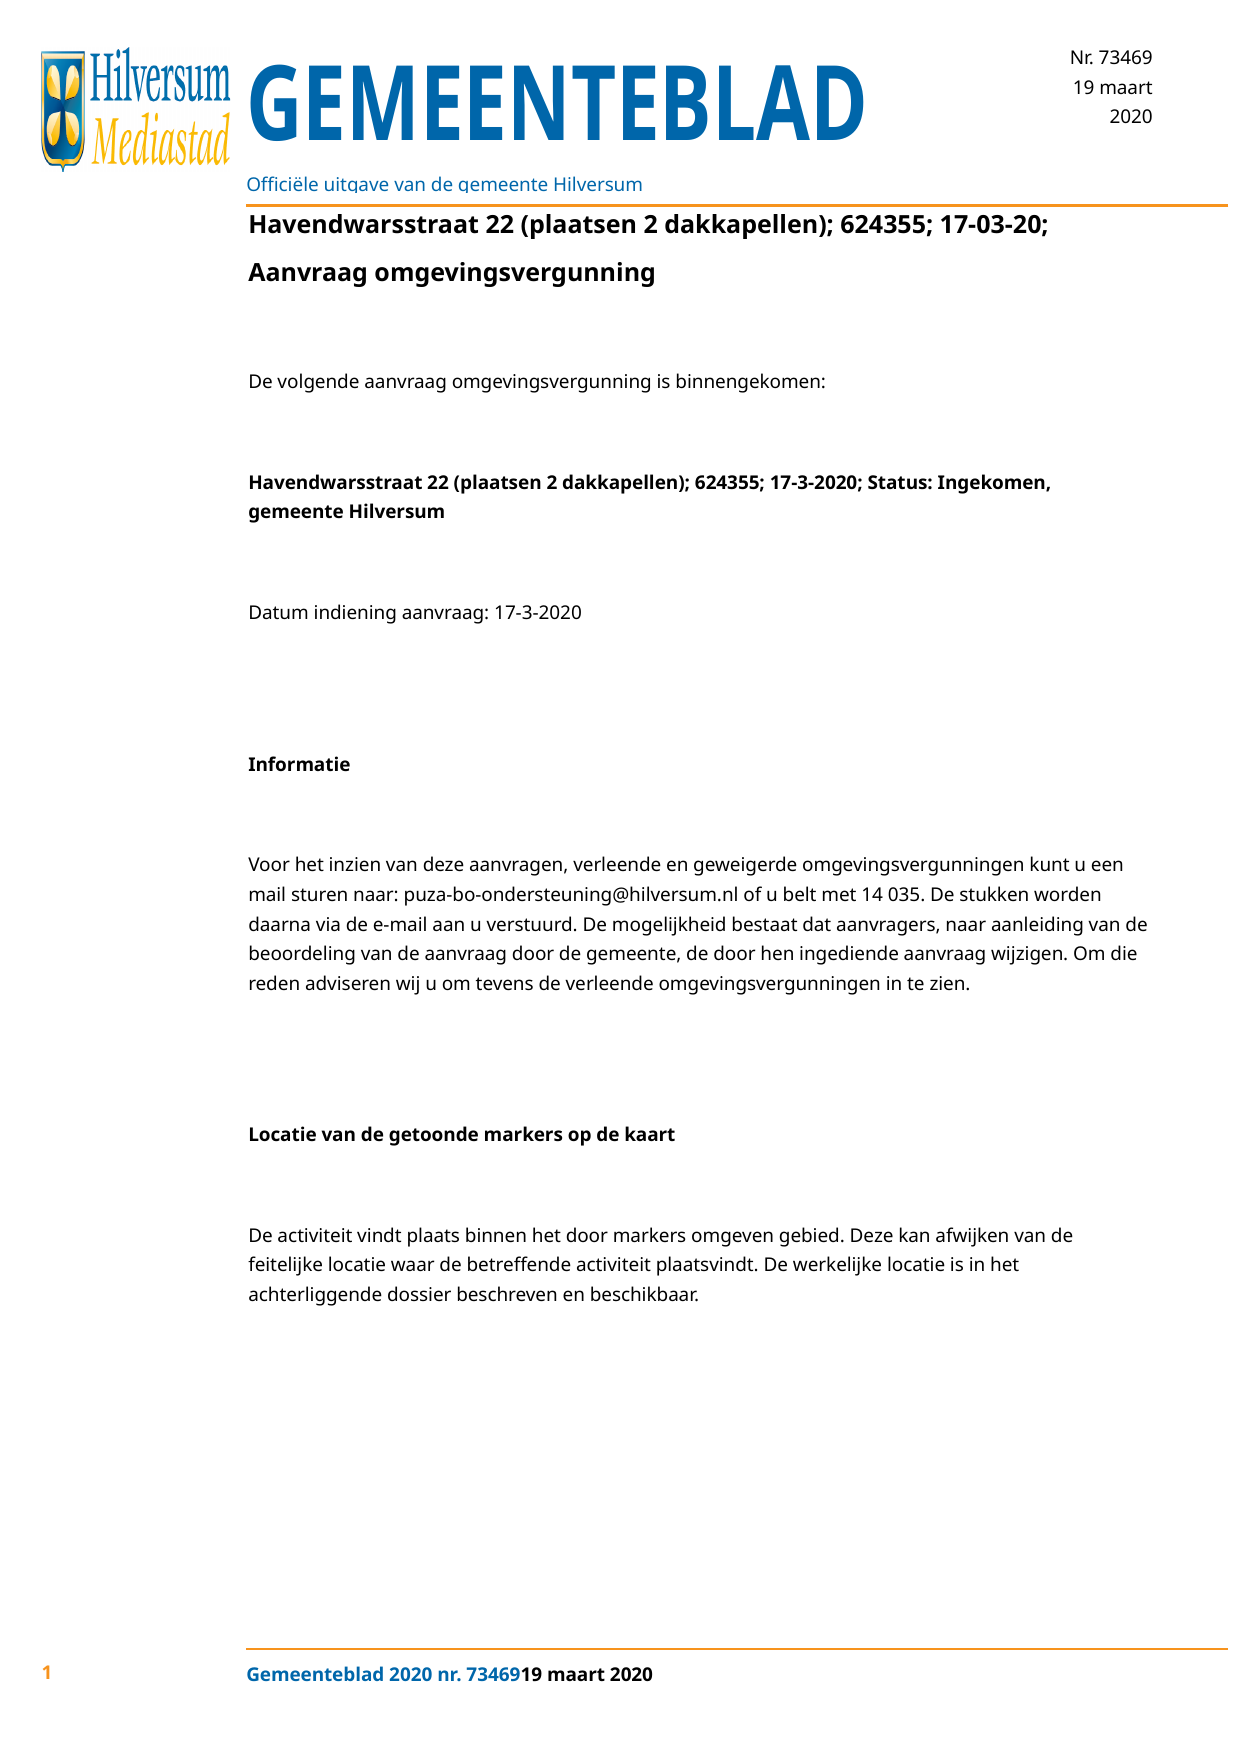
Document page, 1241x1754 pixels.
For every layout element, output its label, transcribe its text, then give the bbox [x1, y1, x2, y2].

text De volgende aanvraag omgevingsvergunning is binnengekomen: [248, 368, 1152, 394]
picture [41, 47, 231, 172]
text Locatie van de getoonde markers op de kaart [248, 1121, 1152, 1147]
text De activiteit vindt plaats binnen het door markers omgeven gebied. Deze kan afwijken van de feitelijke locatie waar de betreffende activiteit plaatsvindt. De werkelijke locatie is in het achterliggende dossier beschreven en beschikbaar. [248, 1222, 1152, 1307]
text Datum indiening aanvraag: 17-3-2020 [248, 599, 1152, 625]
text Informatie [248, 751, 1152, 777]
text Havendwarsstraat 22 (plaatsen 2 dakkapellen); 624355; 17-03-20; Aanvraag omgevingsvergunning [248, 207, 1152, 288]
text Havendwarsstraat 22 (plaatsen 2 dakkapellen); 624355; 17-3-2020; Status: Ingekomen, gemeente Hilversum [248, 469, 1152, 524]
text Voor het inzien van deze aanvragen, verleende en geweigerde omgevingsvergunningen kunt u een mail sturen naar: puza-bo-ondersteuning@hilversum.nl of u belt met 14 035. De stukken worden daarna via de e-mail aan u verstuurd. De mogelijkheid bestaat dat aanvragers, naar aanleiding van de beoordeling van de aanvraag door de gemeente, de door hen ingediende aanvraag wijzigen. Om die reden adviseren wij u om tevens de verleende omgevingsvergunningen in te zien. [248, 852, 1152, 996]
